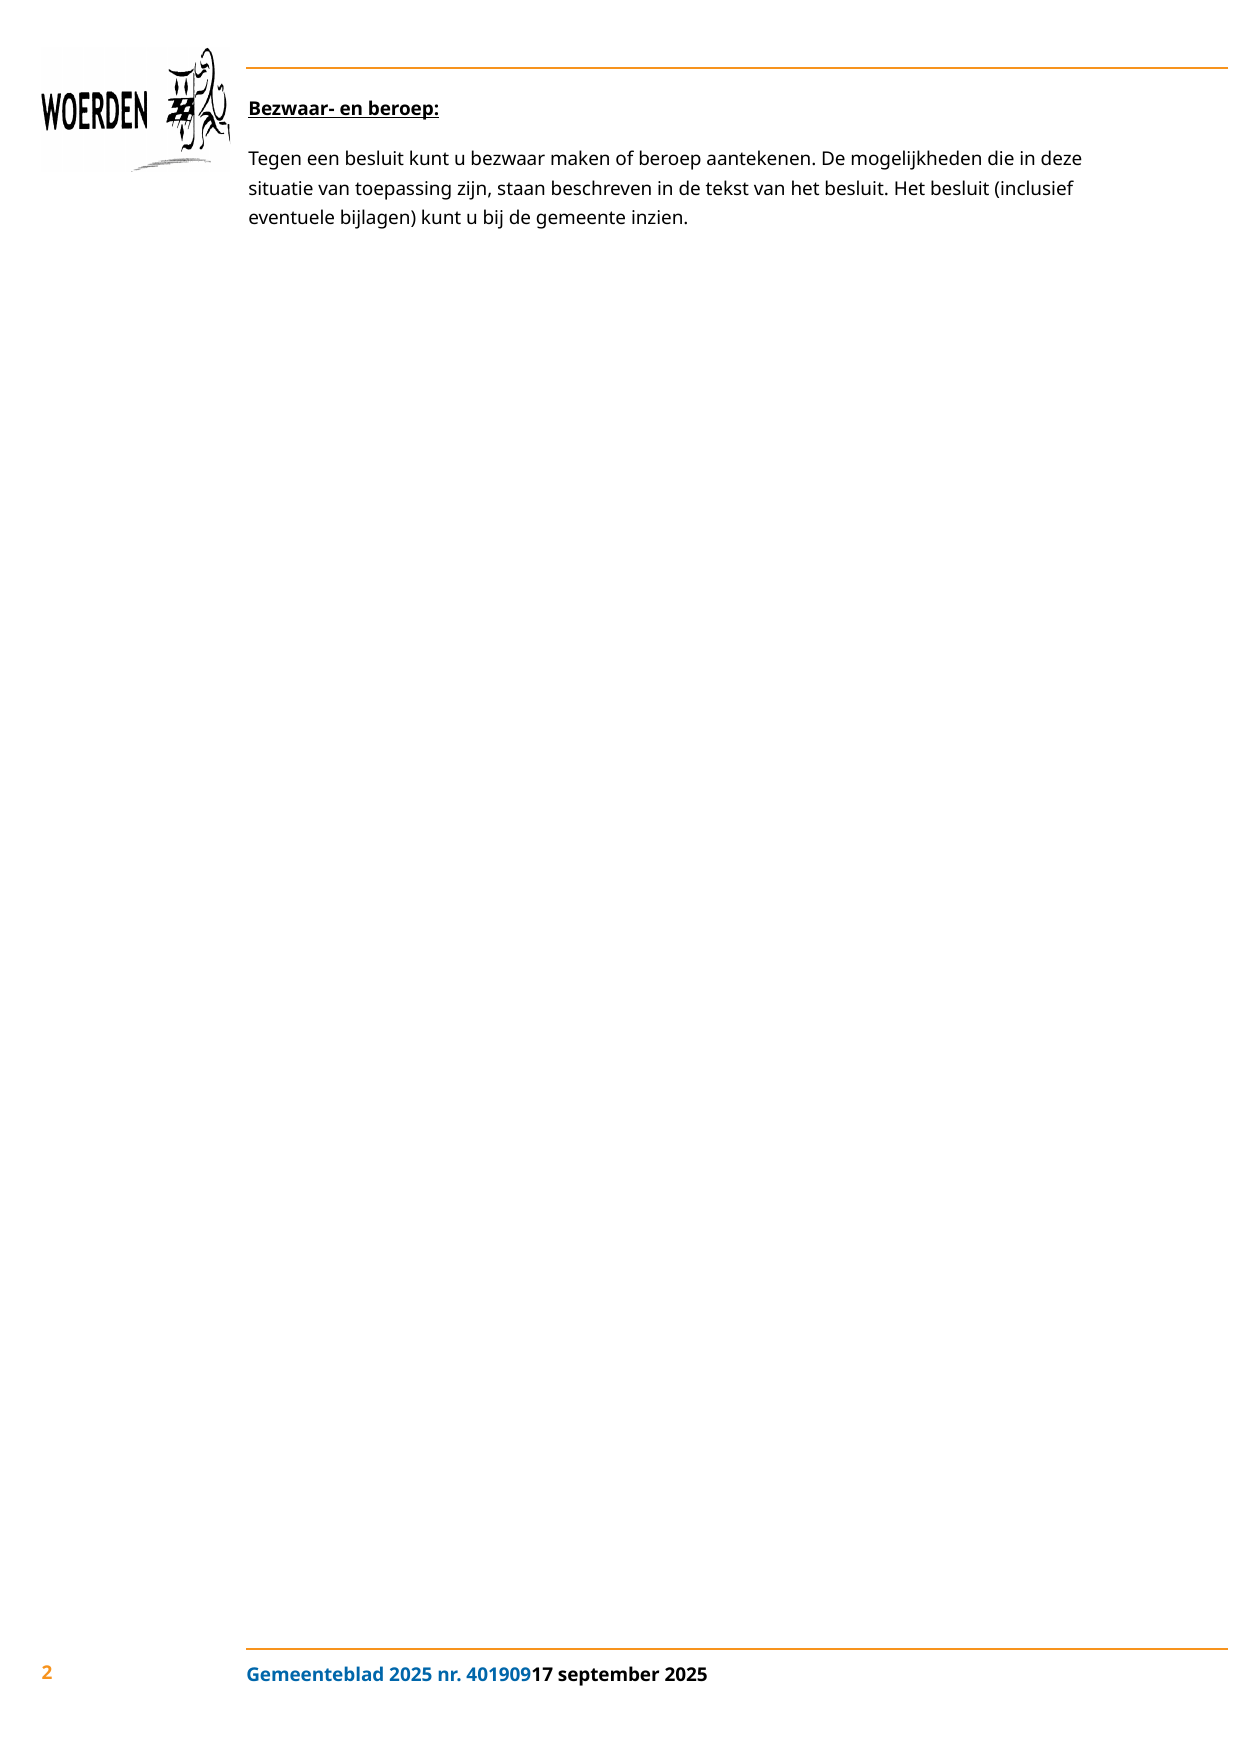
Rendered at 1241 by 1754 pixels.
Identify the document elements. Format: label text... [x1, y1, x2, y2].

text Bezwaar- en beroep: [248, 95, 1152, 121]
picture [41, 47, 231, 172]
text Tegen een besluit kunt u bezwaar maken of beroep aantekenen. De mogelijkheden die in deze situatie van toepassing zijn, staan beschreven in de tekst van het besluit. Het besluit (inclusief eventuele bijlagen) kunt u bij de gemeente inzien. [248, 145, 1152, 230]
